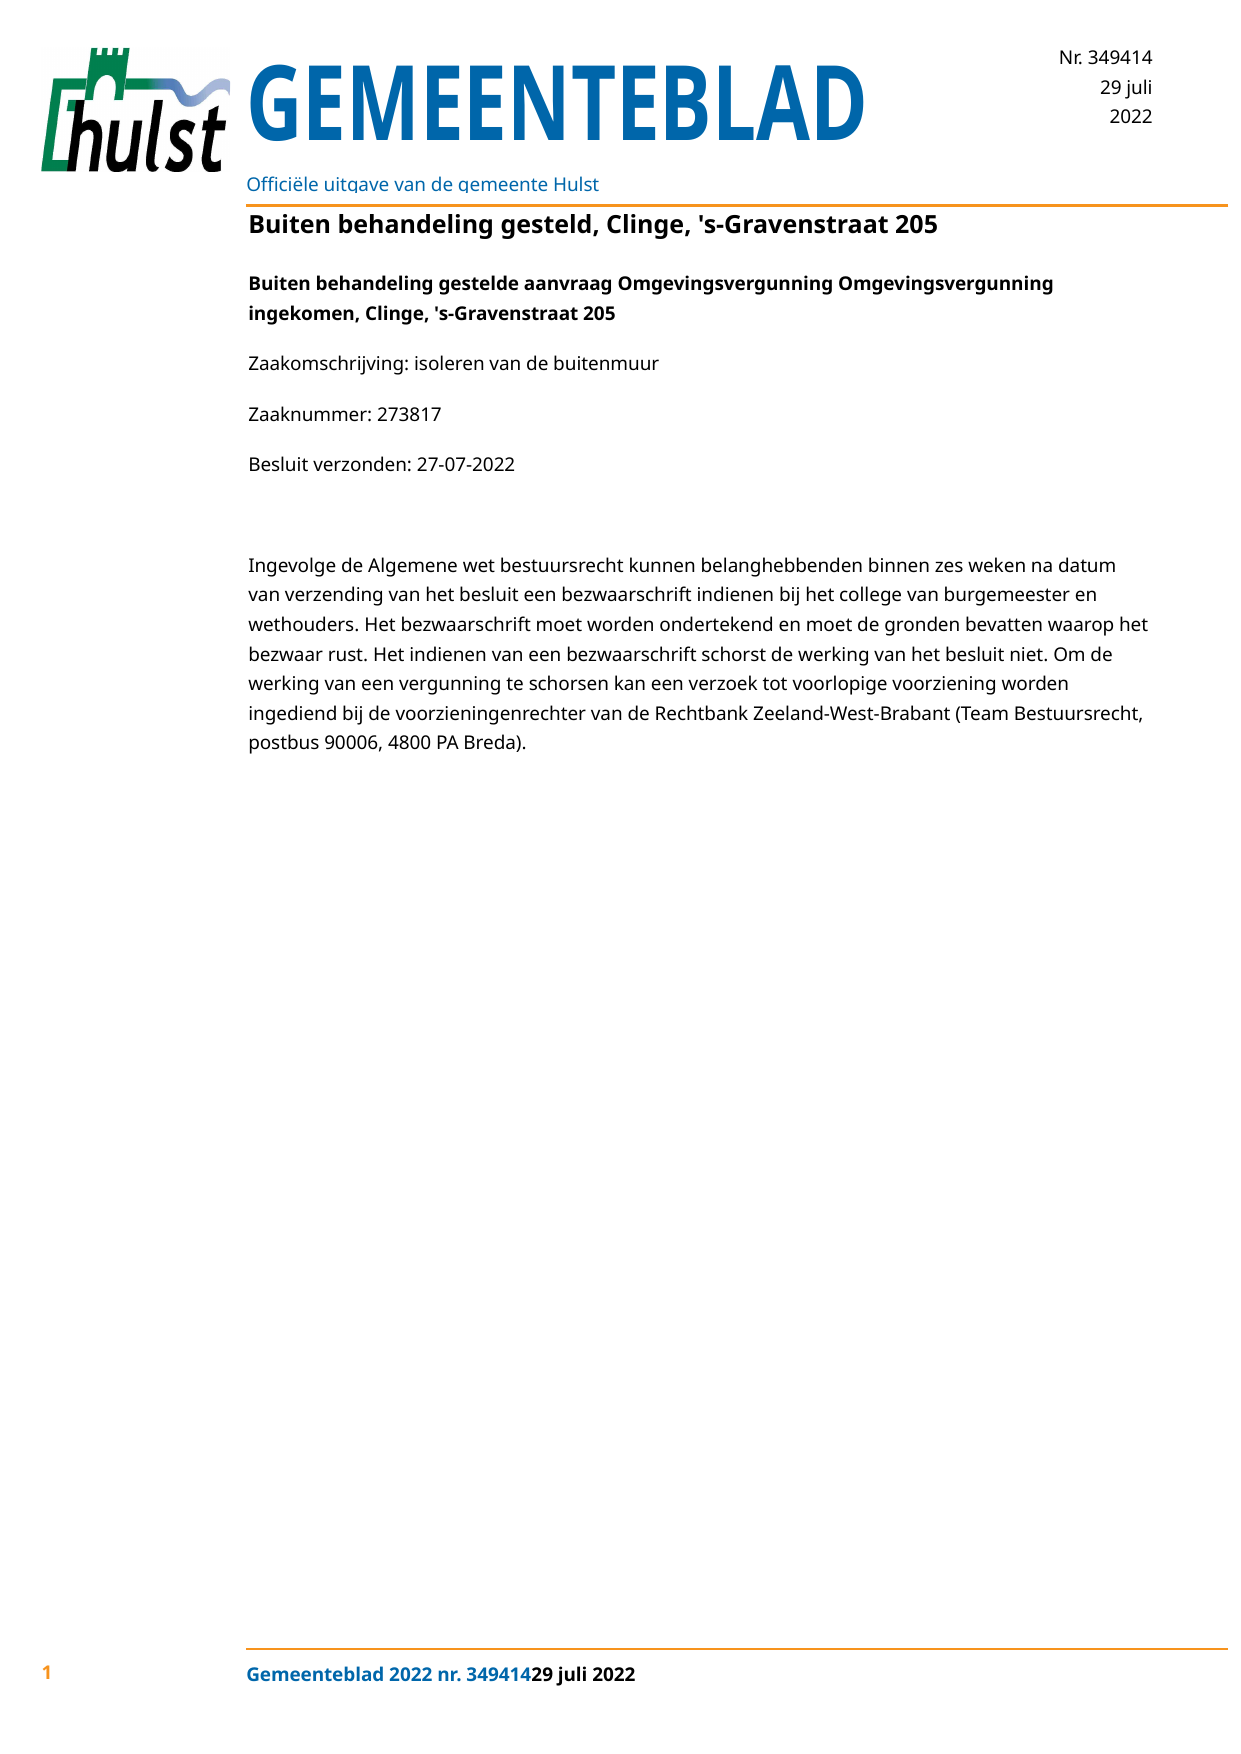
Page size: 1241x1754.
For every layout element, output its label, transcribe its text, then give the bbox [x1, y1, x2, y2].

text Zaakomschrijving: isoleren van de buitenmuur [248, 350, 1152, 376]
text Ingevolge de Algemene wet bestuursrecht kunnen belanghebbenden binnen zes weken na datum van verzending van het besluit een bezwaarschrift indienen bij het college van burgemeester en wethouders. Het bezwaarschrift moet worden ondertekend en moet de gronden bevatten waarop het bezwaar rust. Het indienen van een bezwaarschrift schorst de werking van het besluit niet. Om de werking van een vergunning te schorsen kan een verzoek tot voorlopige voorziening worden ingediend bij de voorzieningenrechter van de Rechtbank Zeeland-West-Brabant (Team Bestuursrecht, postbus 90006, 4800 PA Breda). [248, 552, 1152, 755]
text Besluit verzonden: 27-07-2022 [248, 451, 1152, 477]
text Buiten behandeling gestelde aanvraag Omgevingsvergunning Omgevingsvergunning ingekomen, Clinge, 's-Gravenstraat 205 [248, 270, 1152, 326]
text Buiten behandeling gesteld, Clinge, 's-Gravenstraat 205 [248, 207, 1152, 241]
picture [41, 47, 231, 172]
text Zaaknummer: 273817 [248, 401, 1152, 426]
